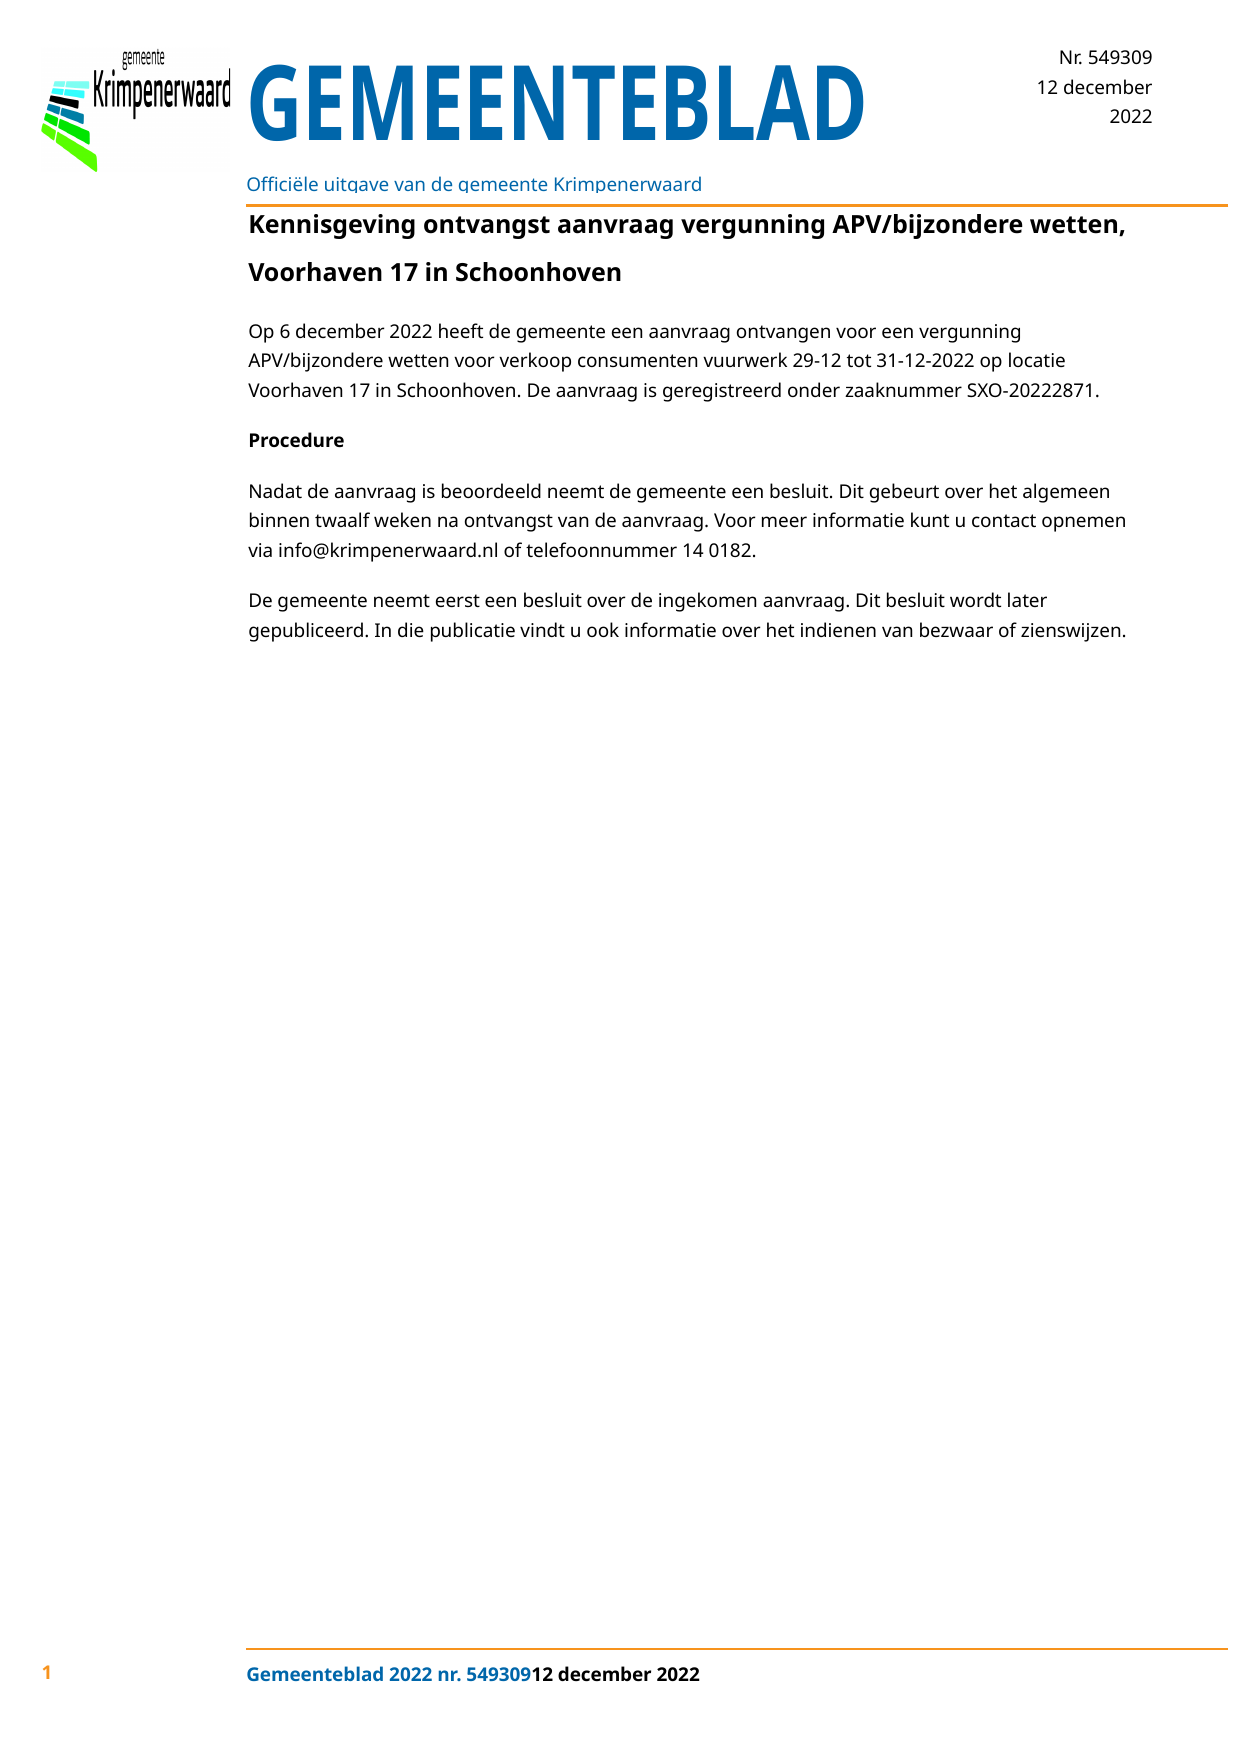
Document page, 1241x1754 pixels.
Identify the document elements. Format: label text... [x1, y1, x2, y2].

text De gemeente neemt eerst een besluit over de ingekomen aanvraag. Dit besluit wordt later gepubliceerd. In die publicatie vindt u ook informatie over het indienen van bezwaar of zienswijzen. [248, 587, 1152, 643]
text Nadat de aanvraag is beoordeeld neemt de gemeente een besluit. Dit gebeurt over het algemeen binnen twaalf weken na ontvangst van de aanvraag. Voor meer informatie kunt u contact opnemen via info@krimpenerwaard.nl of telefoonnummer 14 0182. [248, 478, 1152, 563]
text Kennisgeving ontvangst aanvraag vergunning APV/bijzondere wetten, Voorhaven 17 in Schoonhoven [248, 207, 1152, 288]
text Op 6 december 2022 heeft de gemeente een aanvraag ontvangen voor een vergunning APV/bijzondere wetten voor verkoop consumenten vuurwerk 29-12 tot 31-12-2022 op locatie Voorhaven 17 in Schoonhoven. De aanvraag is geregistreerd onder zaaknummer SXO-20222871. [248, 318, 1152, 403]
picture [41, 47, 231, 172]
text Procedure [248, 427, 1152, 453]
